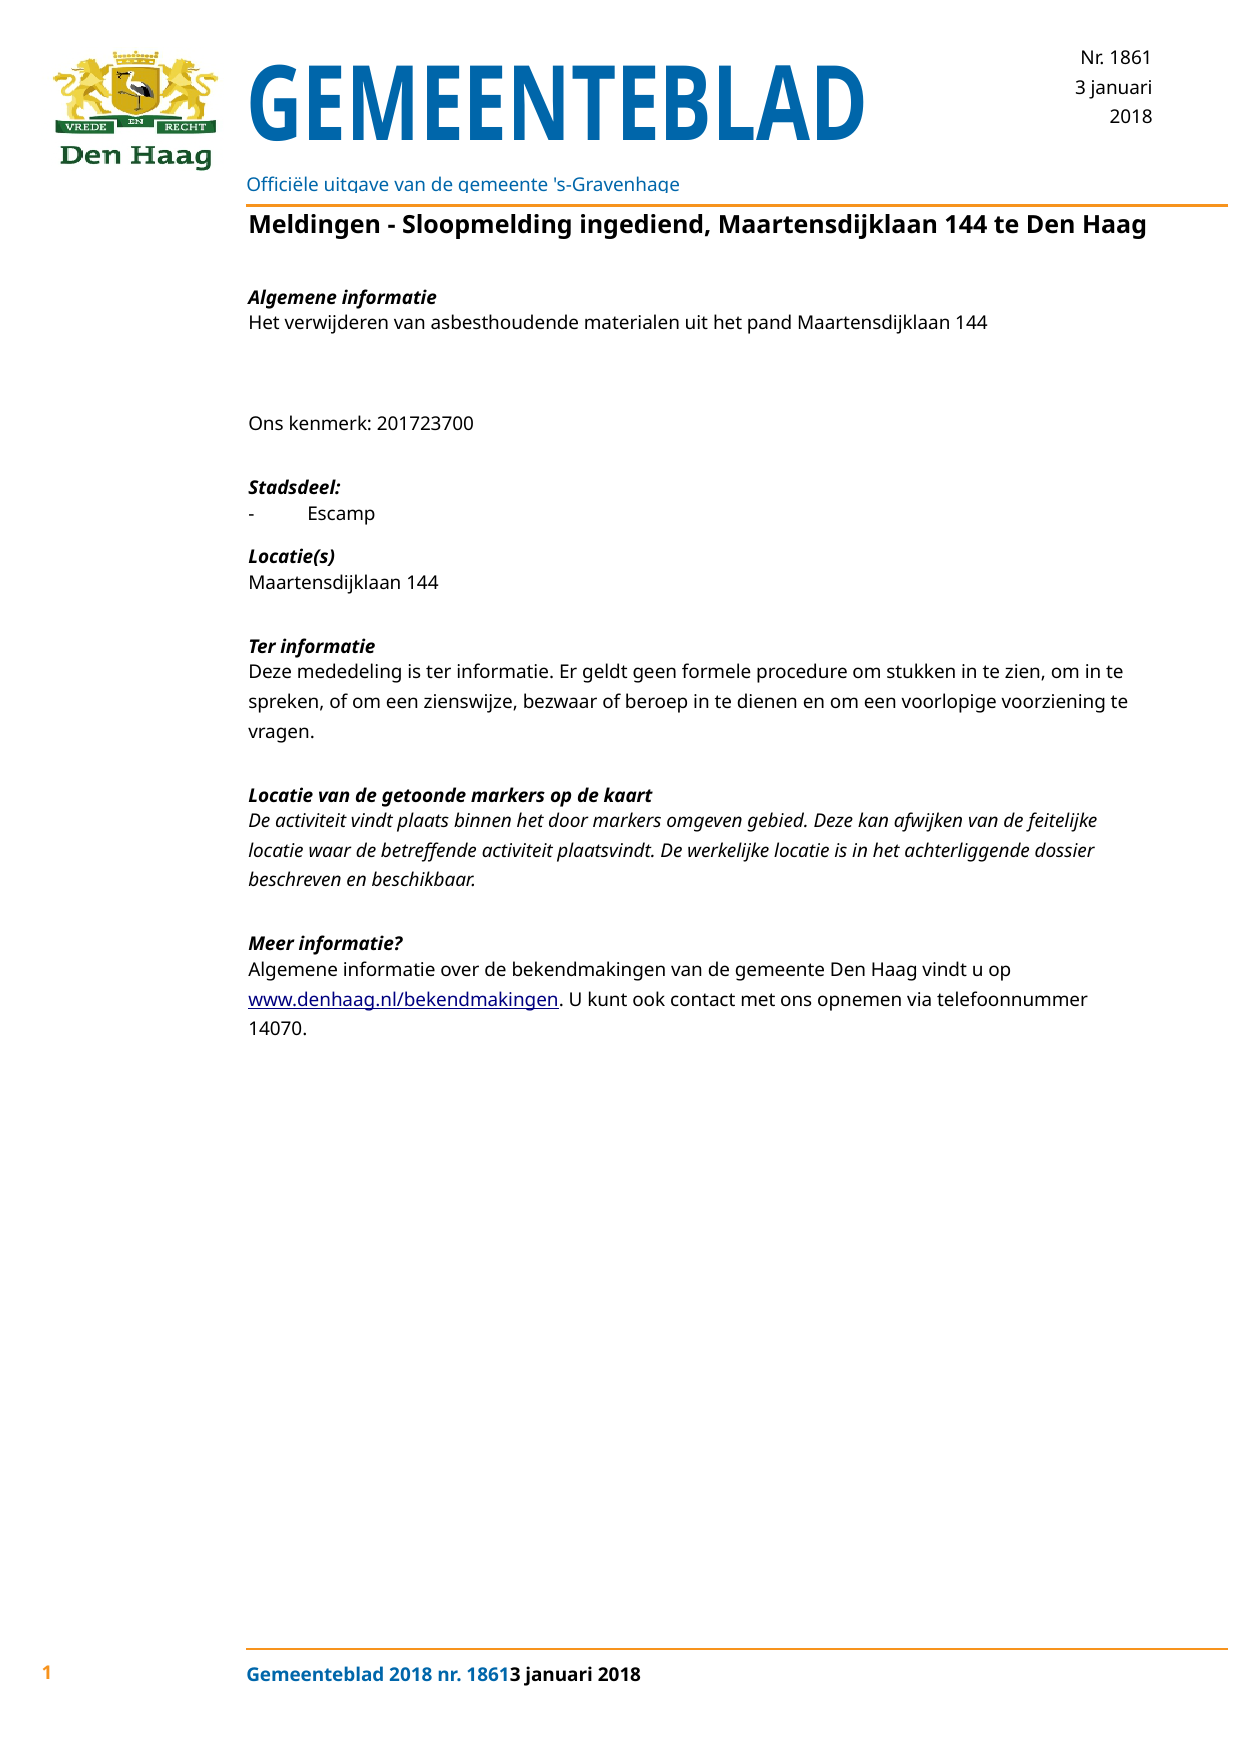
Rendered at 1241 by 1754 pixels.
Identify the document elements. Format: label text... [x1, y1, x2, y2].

text Het verwijderen van asbesthoudende materialen uit het pand Maartensdijklaan 144 [248, 309, 1152, 335]
text Maartensdijklaan 144 [248, 569, 1152, 595]
text Deze mededeling is ter informatie. Er geldt geen formele procedure om stukken in te zien, om in te spreken, of om een zienswijze, bezwaar of beroep in te dienen en om een voorlopige voorziening te vragen. [248, 659, 1152, 743]
text Algemene informatie over de bekendmakingen van de gemeente Den Haag vindt u op www.denhaag.nl/bekendmakingen. U kunt ook contact met ons opnemen via telefoonnummer 14070. [248, 956, 1152, 1041]
text Ter informatie [248, 633, 1152, 659]
text De activiteit vindt plaats binnen het door markers omgeven gebied. Deze kan afwijken van de feitelijke locatie waar de betreffende activiteit plaatsvindt. De werkelijke locatie is in het achterliggende dossier beschreven en beschikbaar. [248, 807, 1152, 892]
text Stadsdeel: [248, 474, 1152, 500]
text Locatie(s) [248, 543, 1152, 569]
picture [41, 47, 231, 172]
text Locatie van de getoonde markers op de kaart [248, 782, 1152, 807]
text Meldingen - Sloopmelding ingediend, Maartensdijklaan 144 te Den Haag [248, 207, 1152, 241]
text Meer informatie? [248, 931, 1152, 956]
text Ons kenmerk: 201723700 [248, 410, 1152, 436]
list Escamp [248, 500, 1152, 526]
text Algemene informatie [248, 284, 1152, 309]
